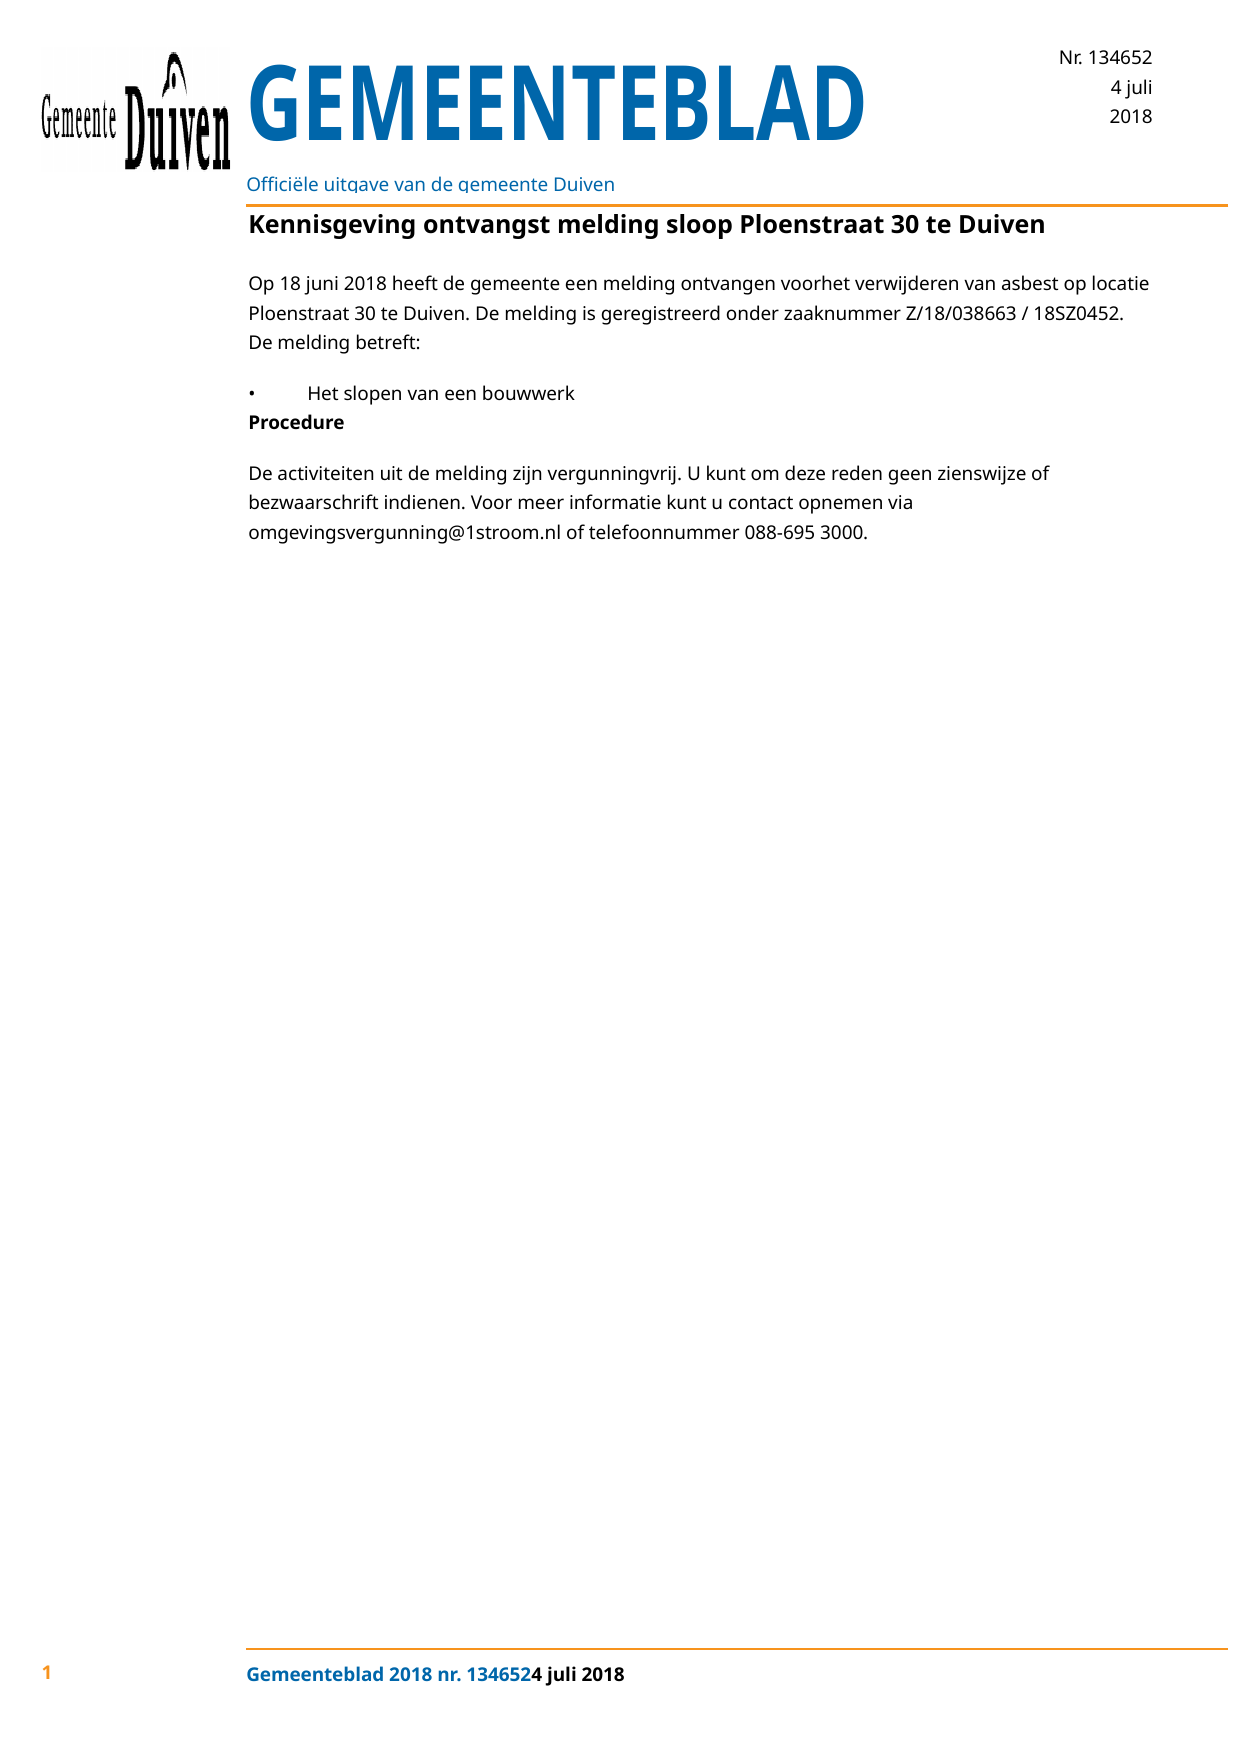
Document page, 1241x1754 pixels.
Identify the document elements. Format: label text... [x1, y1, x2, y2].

picture [41, 47, 231, 172]
text Kennisgeving ontvangst melding sloop Ploenstraat 30 te Duiven [248, 207, 1152, 241]
text Procedure [248, 409, 1152, 435]
text De activiteiten uit de melding zijn vergunningvrij. U kunt om deze reden geen zienswijze of bezwaarschrift indienen. Voor meer informatie kunt u contact opnemen via omgevingsvergunning@1stroom.nl of telefoonnummer 088-695 3000. [248, 460, 1152, 545]
list Het slopen van een bouwwerk [248, 380, 1152, 406]
text Op 18 juni 2018 heeft de gemeente een melding ontvangen voorhet verwijderen van asbest op locatie Ploenstraat 30 te Duiven. De melding is geregistreerd onder zaaknummer Z/18/038663 / 18SZ0452. De melding betreft: [248, 270, 1152, 355]
